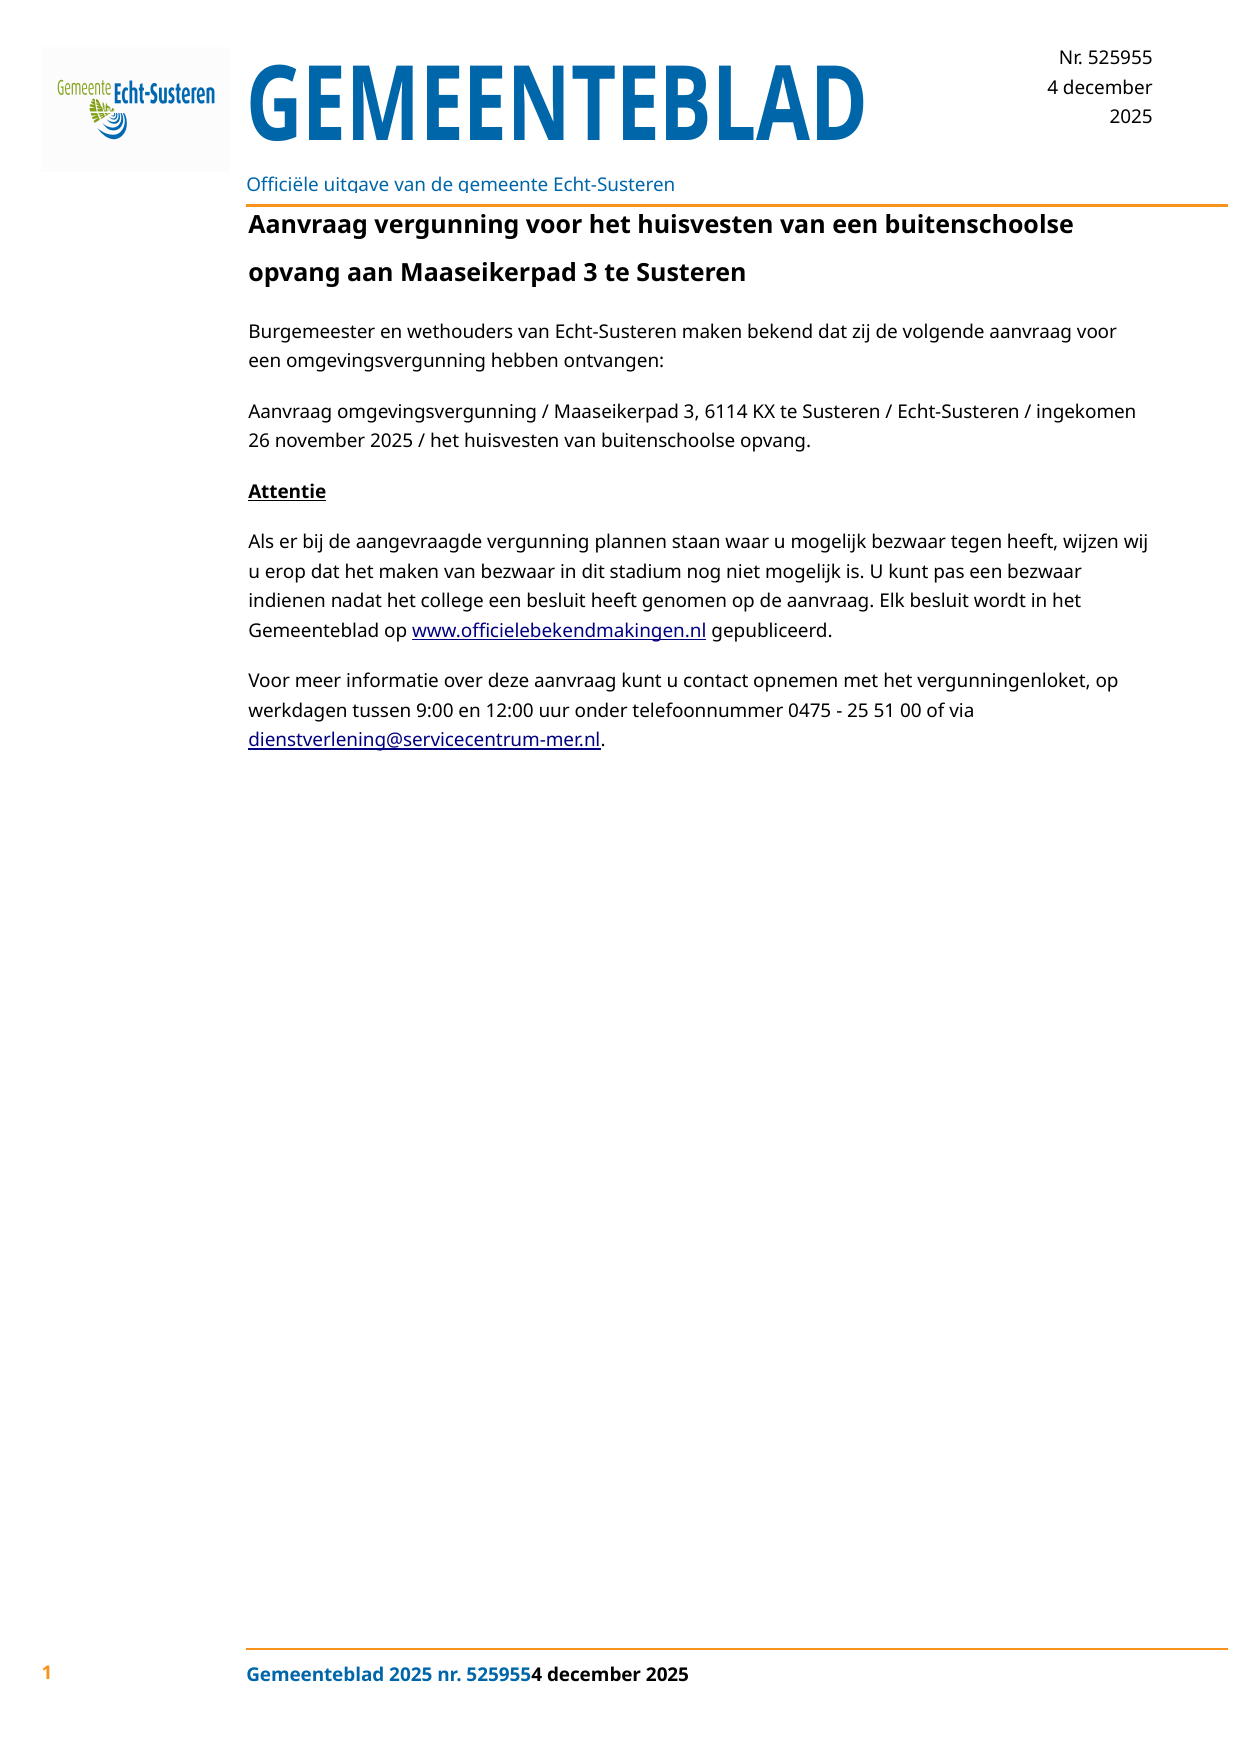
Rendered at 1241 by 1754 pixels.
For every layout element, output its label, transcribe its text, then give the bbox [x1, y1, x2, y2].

text Burgemeester en wethouders van Echt-Susteren maken bekend dat zij de volgende aanvraag voor een omgevingsvergunning hebben ontvangen: [248, 318, 1152, 373]
picture [41, 47, 231, 172]
text Voor meer informatie over deze aanvraag kunt u contact opnemen met het vergunningenloket, op werkdagen tussen 9:00 en 12:00 uur onder telefoonnummer 0475 - 25 51 00 of via dienstverlening@servicecentrum-mer.nl. [248, 667, 1152, 752]
text Attentie [248, 478, 1152, 504]
text Aanvraag vergunning voor het huisvesten van een buitenschoolse opvang aan Maaseikerpad 3 te Susteren [248, 207, 1152, 288]
text Als er bij de aangevraagde vergunning plannen staan waar u mogelijk bezwaar tegen heeft, wijzen wij u erop dat het maken van bezwaar in dit stadium nog niet mogelijk is. U kunt pas een bezwaar indienen nadat het college een besluit heeft genomen op de aanvraag. Elk besluit wordt in het Gemeenteblad op www.officielebekendmakingen.nl gepubliceerd. [248, 528, 1152, 643]
text Aanvraag omgevingsvergunning / Maaseikerpad 3, 6114 KX te Susteren / Echt-Susteren / ingekomen 26 november 2025 / het huisvesten van buitenschoolse opvang. [248, 398, 1152, 453]
